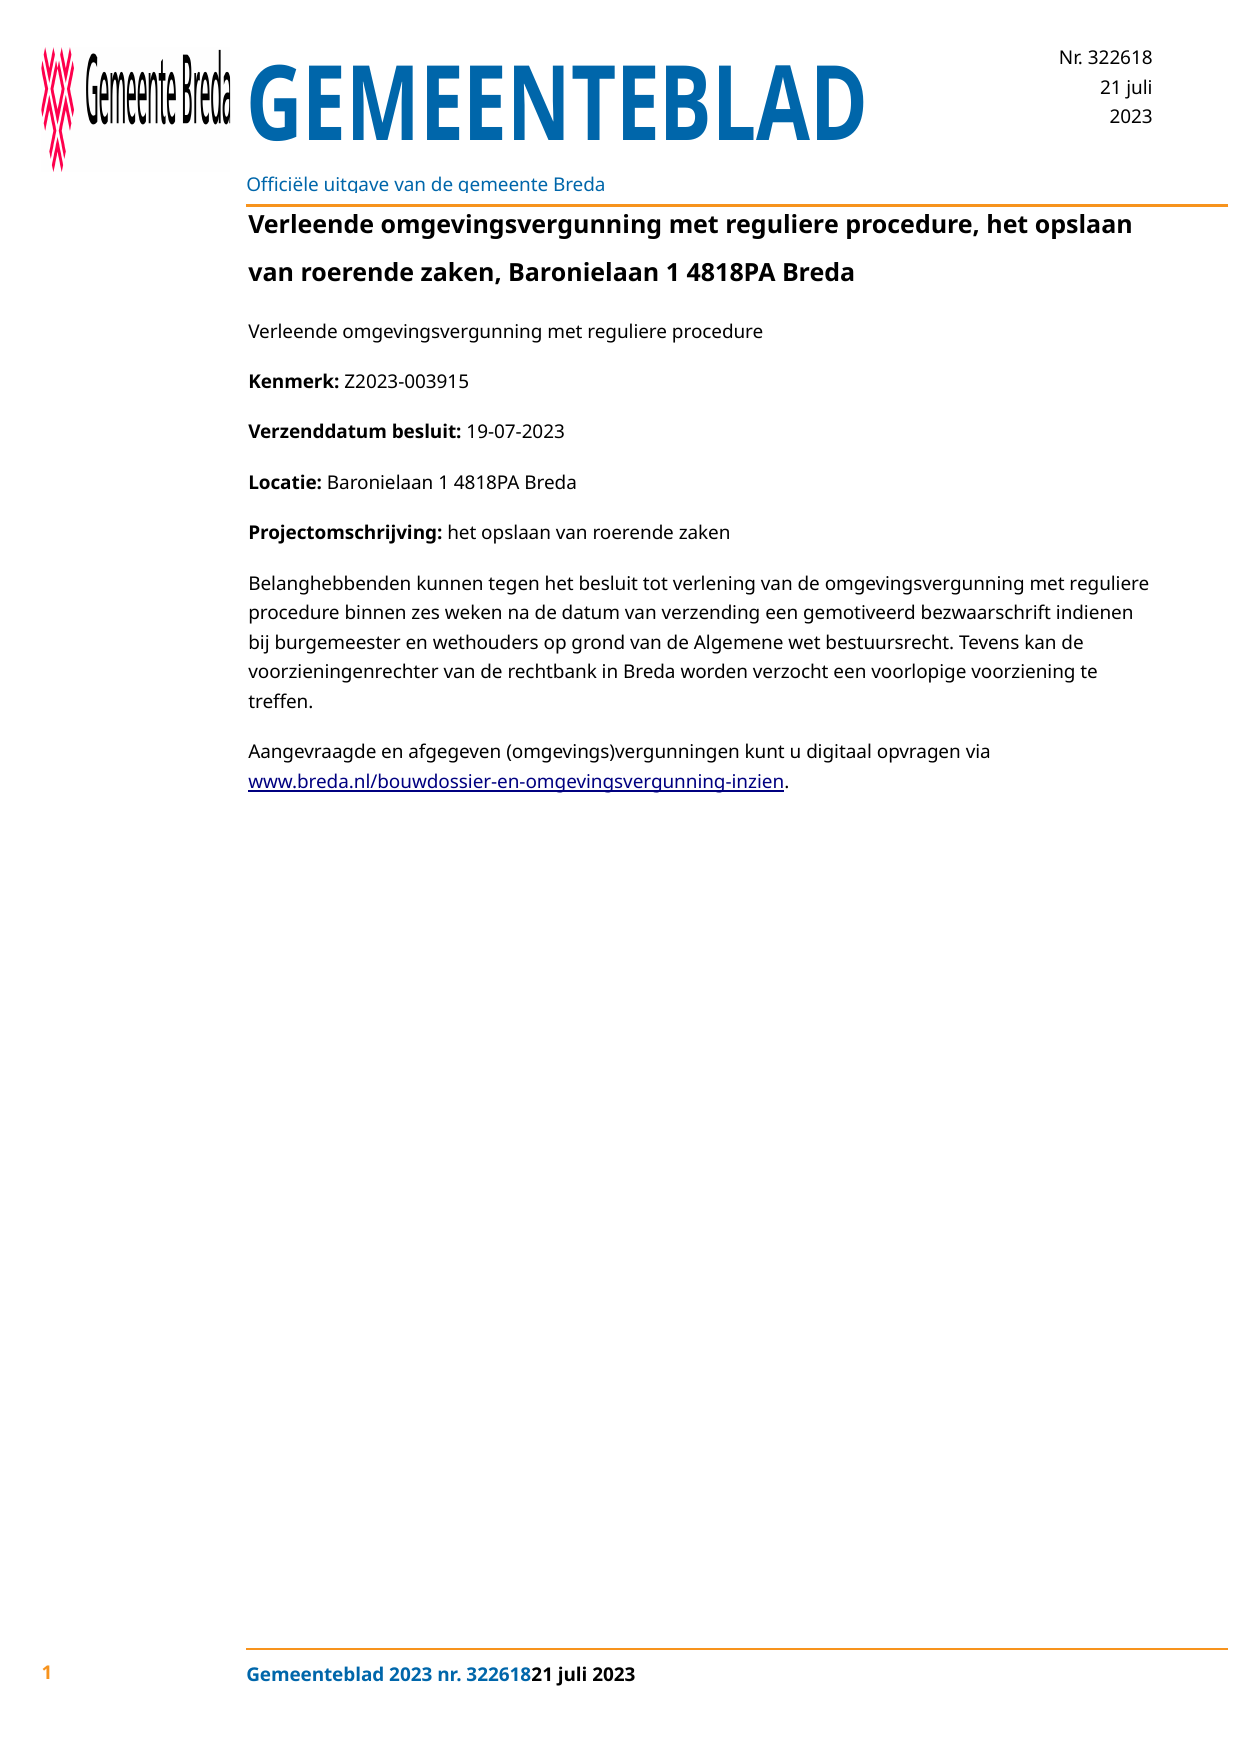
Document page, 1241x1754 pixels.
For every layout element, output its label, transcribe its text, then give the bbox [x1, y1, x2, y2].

text Verleende omgevingsvergunning met reguliere procedure, het opslaan van roerende zaken, Baronielaan 1 4818PA Breda [248, 207, 1152, 288]
text Projectomschrijving: het opslaan van roerende zaken [248, 519, 1152, 545]
text Locatie: Baronielaan 1 4818PA Breda [248, 469, 1152, 495]
text Kenmerk: Z2023-003915 [248, 368, 1152, 394]
text Belanghebbenden kunnen tegen het besluit tot verlening van de omgevingsvergunning met reguliere procedure binnen zes weken na de datum van verzending een gemotiveerd bezwaarschrift indienen bij burgemeester en wethouders op grond van de Algemene wet bestuursrecht. Tevens kan de voorzieningenrechter van de rechtbank in Breda worden verzocht een voorlopige voorziening te treffen. [248, 570, 1152, 714]
text Aangevraagde en afgegeven (omgevings)vergunningen kunt u digitaal opvragen via www.breda.nl/bouwdossier-en-omgevingsvergunning-inzien. [248, 739, 1152, 794]
text Verleende omgevingsvergunning met reguliere procedure [248, 318, 1152, 344]
text Verzenddatum besluit: 19-07-2023 [248, 419, 1152, 444]
picture [41, 47, 231, 172]
